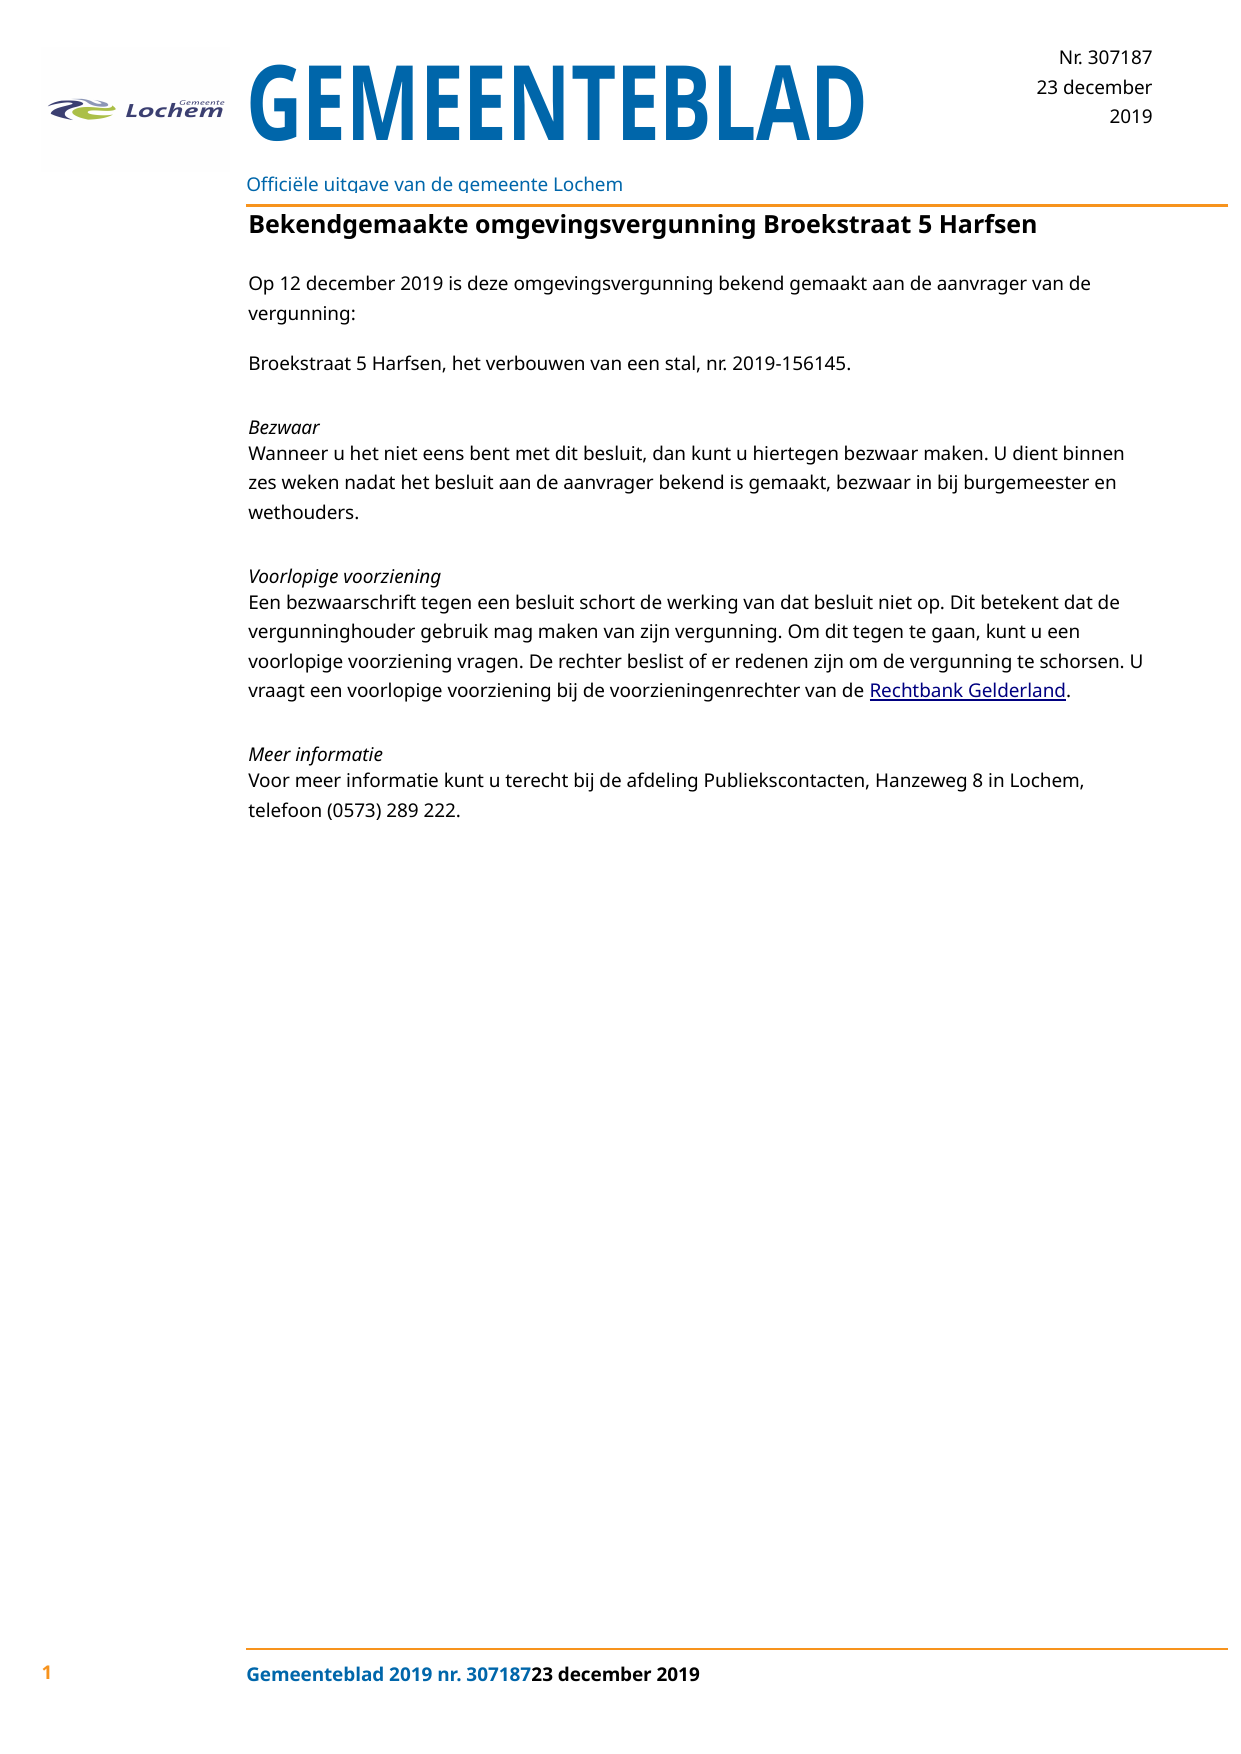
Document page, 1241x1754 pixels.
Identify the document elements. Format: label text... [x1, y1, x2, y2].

picture [41, 47, 231, 172]
text Bekendgemaakte omgevingsvergunning Broekstraat 5 Harfsen [248, 207, 1152, 241]
text Een bezwaarschrift tegen een besluit schort de werking van dat besluit niet op. Dit betekent dat de vergunninghouder gebruik mag maken van zijn vergunning. Om dit tegen te gaan, kunt u een voorlopige voorziening vragen. De rechter beslist of er redenen zijn om de vergunning te schorsen. U vraagt een voorlopige voorziening bij de voorzieningenrechter van de Rechtbank Gelderland. [248, 589, 1152, 703]
text Broekstraat 5 Harfsen, het verbouwen van een stal, nr. 2019-156145. [248, 350, 1152, 376]
text Op 12 december 2019 is deze omgevingsvergunning bekend gemaakt aan de aanvrager van de vergunning: [248, 270, 1152, 326]
text Wanneer u het niet eens bent met dit besluit, dan kunt u hiertegen bezwaar maken. U dient binnen zes weken nadat het besluit aan de aanvrager bekend is gemaakt, bezwaar in bij burgemeester en wethouders. [248, 440, 1152, 525]
text Voorlopige voorziening [248, 563, 1152, 589]
text Meer informatie [248, 742, 1152, 767]
text Bezwaar [248, 414, 1152, 440]
text Voor meer informatie kunt u terecht bij de afdeling Publiekscontacten, Hanzeweg 8 in Lochem, telefoon (0573) 289 222. [248, 767, 1152, 823]
